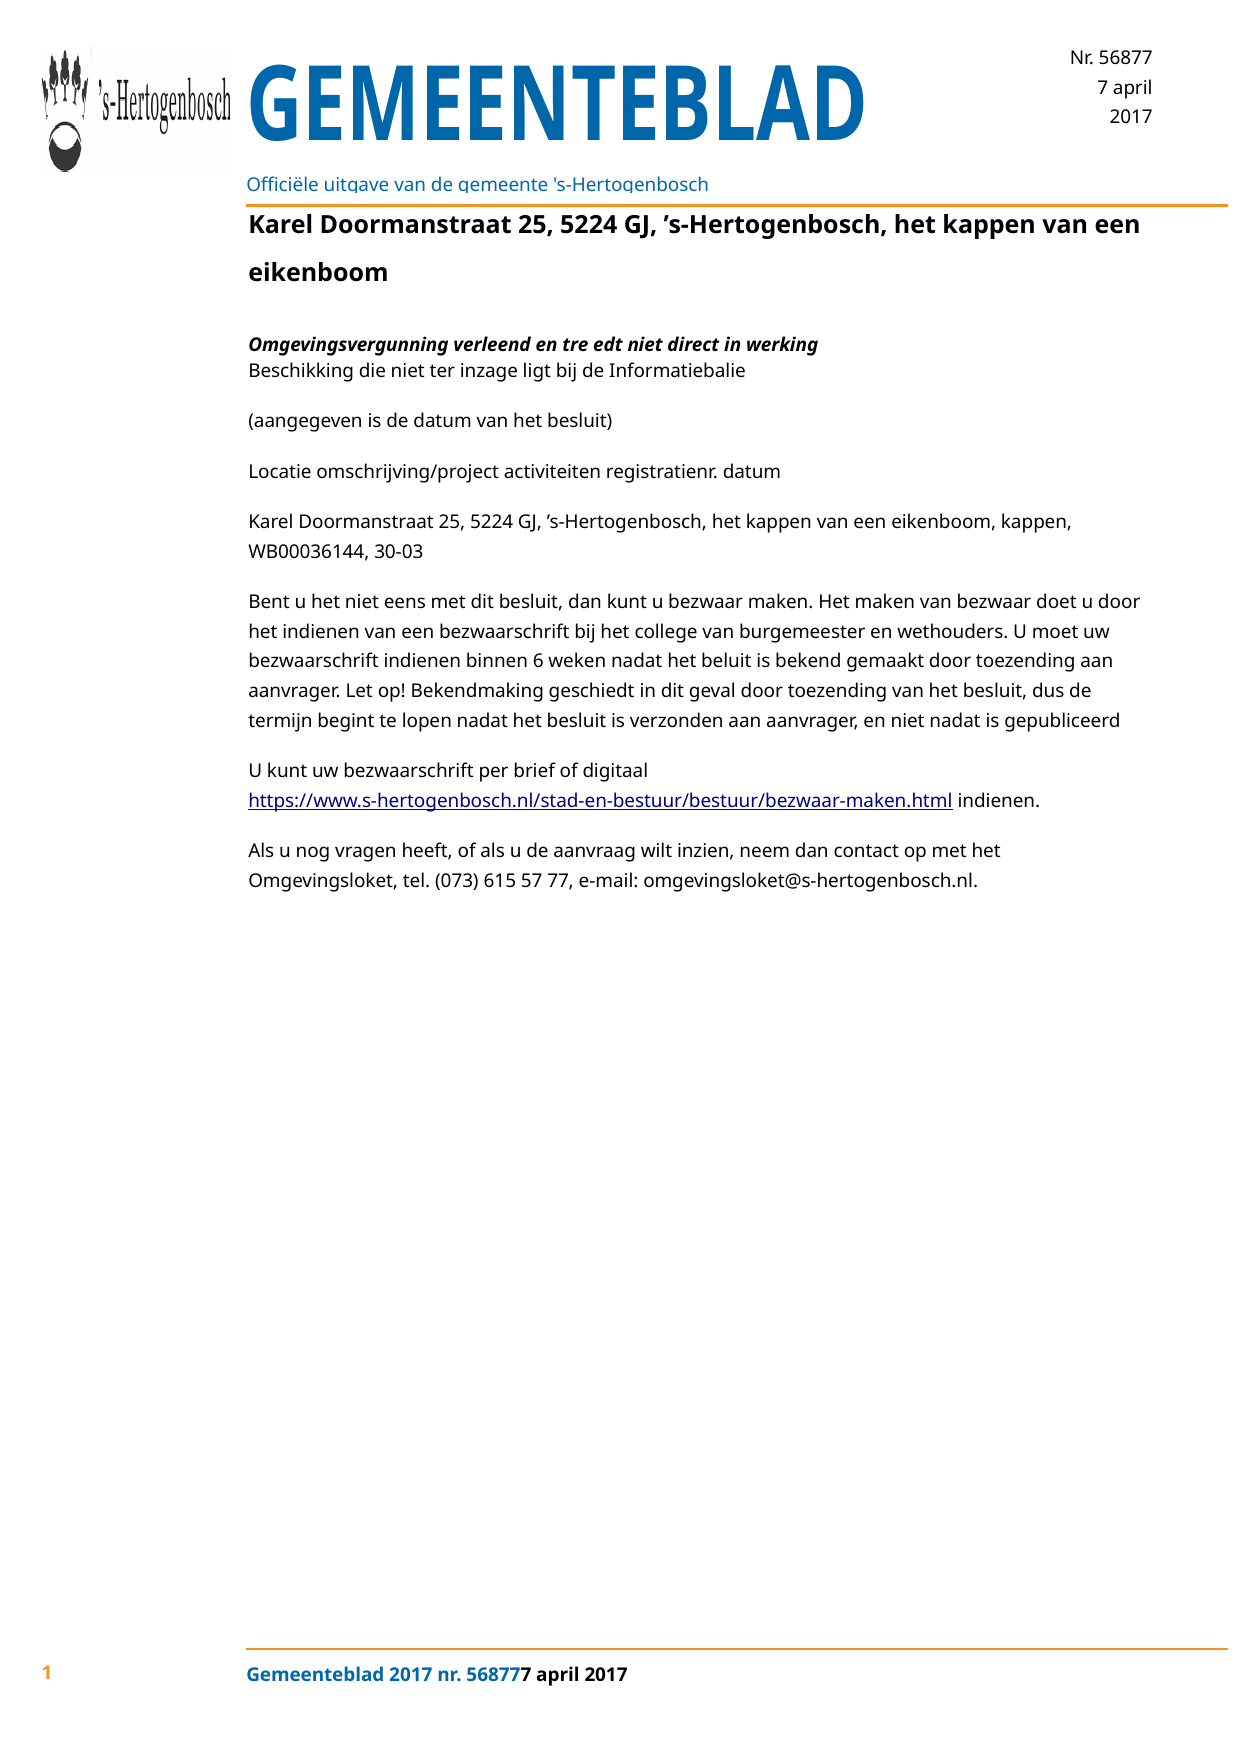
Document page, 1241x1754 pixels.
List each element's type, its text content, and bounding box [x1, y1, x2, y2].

text Beschikking die niet ter inzage ligt bij de Informatiebalie [248, 357, 1152, 383]
text Karel Doormanstraat 25, 5224 GJ, ’s-Hertogenbosch, het kappen van een eikenboom [248, 207, 1152, 288]
text (aangegeven is de datum van het besluit) [248, 408, 1152, 433]
text Omgevingsvergunning verleend en tre edt niet direct in werking [248, 331, 1152, 357]
text Locatie omschrijving/project activiteiten registratienr. datum [248, 458, 1152, 484]
text Als u nog vragen heeft, of als u de aanvraag wilt inzien, neem dan contact op met het Omgevingsloket, tel. (073) 615 57 77, e-mail: omgevingsloket@s-hertogenbosch.nl. [248, 837, 1152, 892]
text Karel Doormanstraat 25, 5224 GJ, ’s-Hertogenbosch, het kappen van een eikenboom, kappen, WB00036144, 30-03 [248, 508, 1152, 564]
text Bent u het niet eens met dit besluit, dan kunt u bezwaar maken. Het maken van bezwaar doet u door het indienen van een bezwaarschrift bij het college van burgemeester en wethouders. U moet uw bezwaarschrift indienen binnen 6 weken nadat het beluit is bekend gemaakt door toezending aan aanvrager. Let op! Bekendmaking geschiedt in dit geval door toezending van het besluit, dus de termijn begint te lopen nadat het besluit is verzonden aan aanvrager, en niet nadat is gepubliceerd [248, 588, 1152, 732]
text U kunt uw bezwaarschrift per brief of digitaal https://www.s-hertogenbosch.nl/stad-en-bestuur/bestuur/bezwaar-maken.html indienen. [248, 757, 1152, 812]
picture [41, 47, 231, 172]
